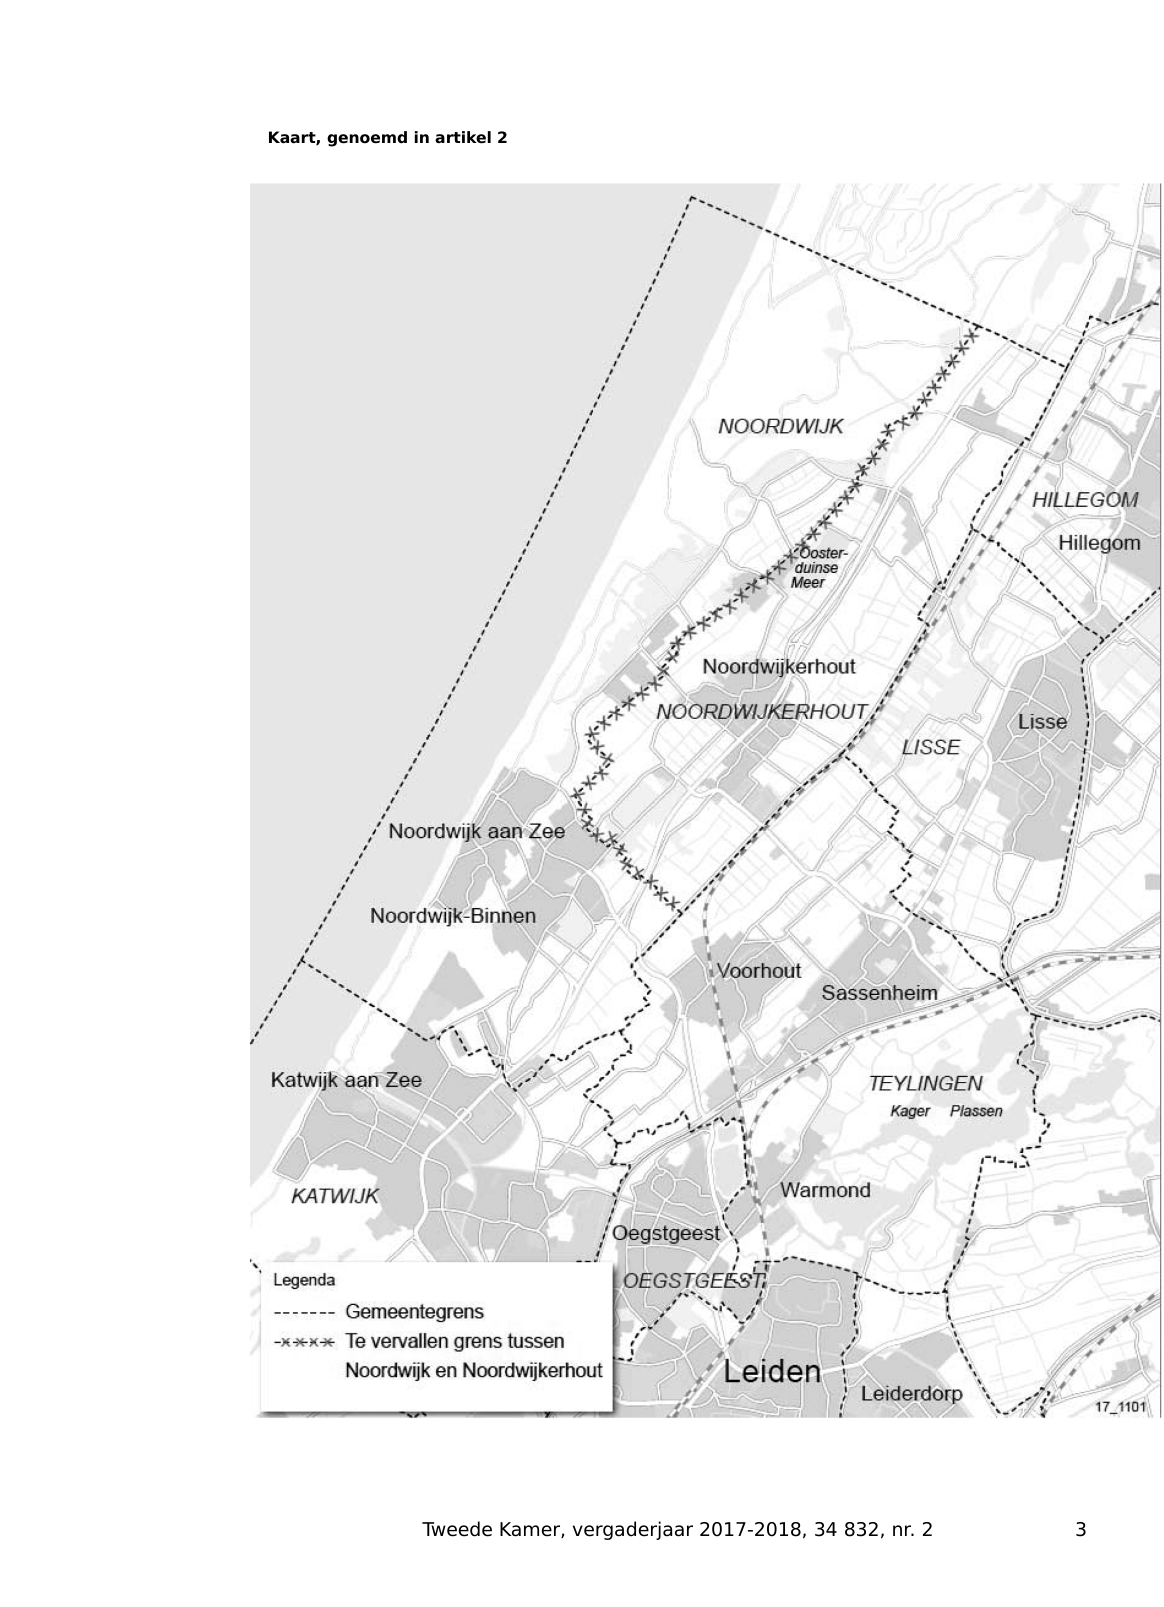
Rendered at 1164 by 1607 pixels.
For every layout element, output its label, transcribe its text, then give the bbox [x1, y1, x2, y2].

picture [248, 181, 1164, 1422]
text Kaart, genoemd in artikel 2 [248, 129, 1163, 148]
